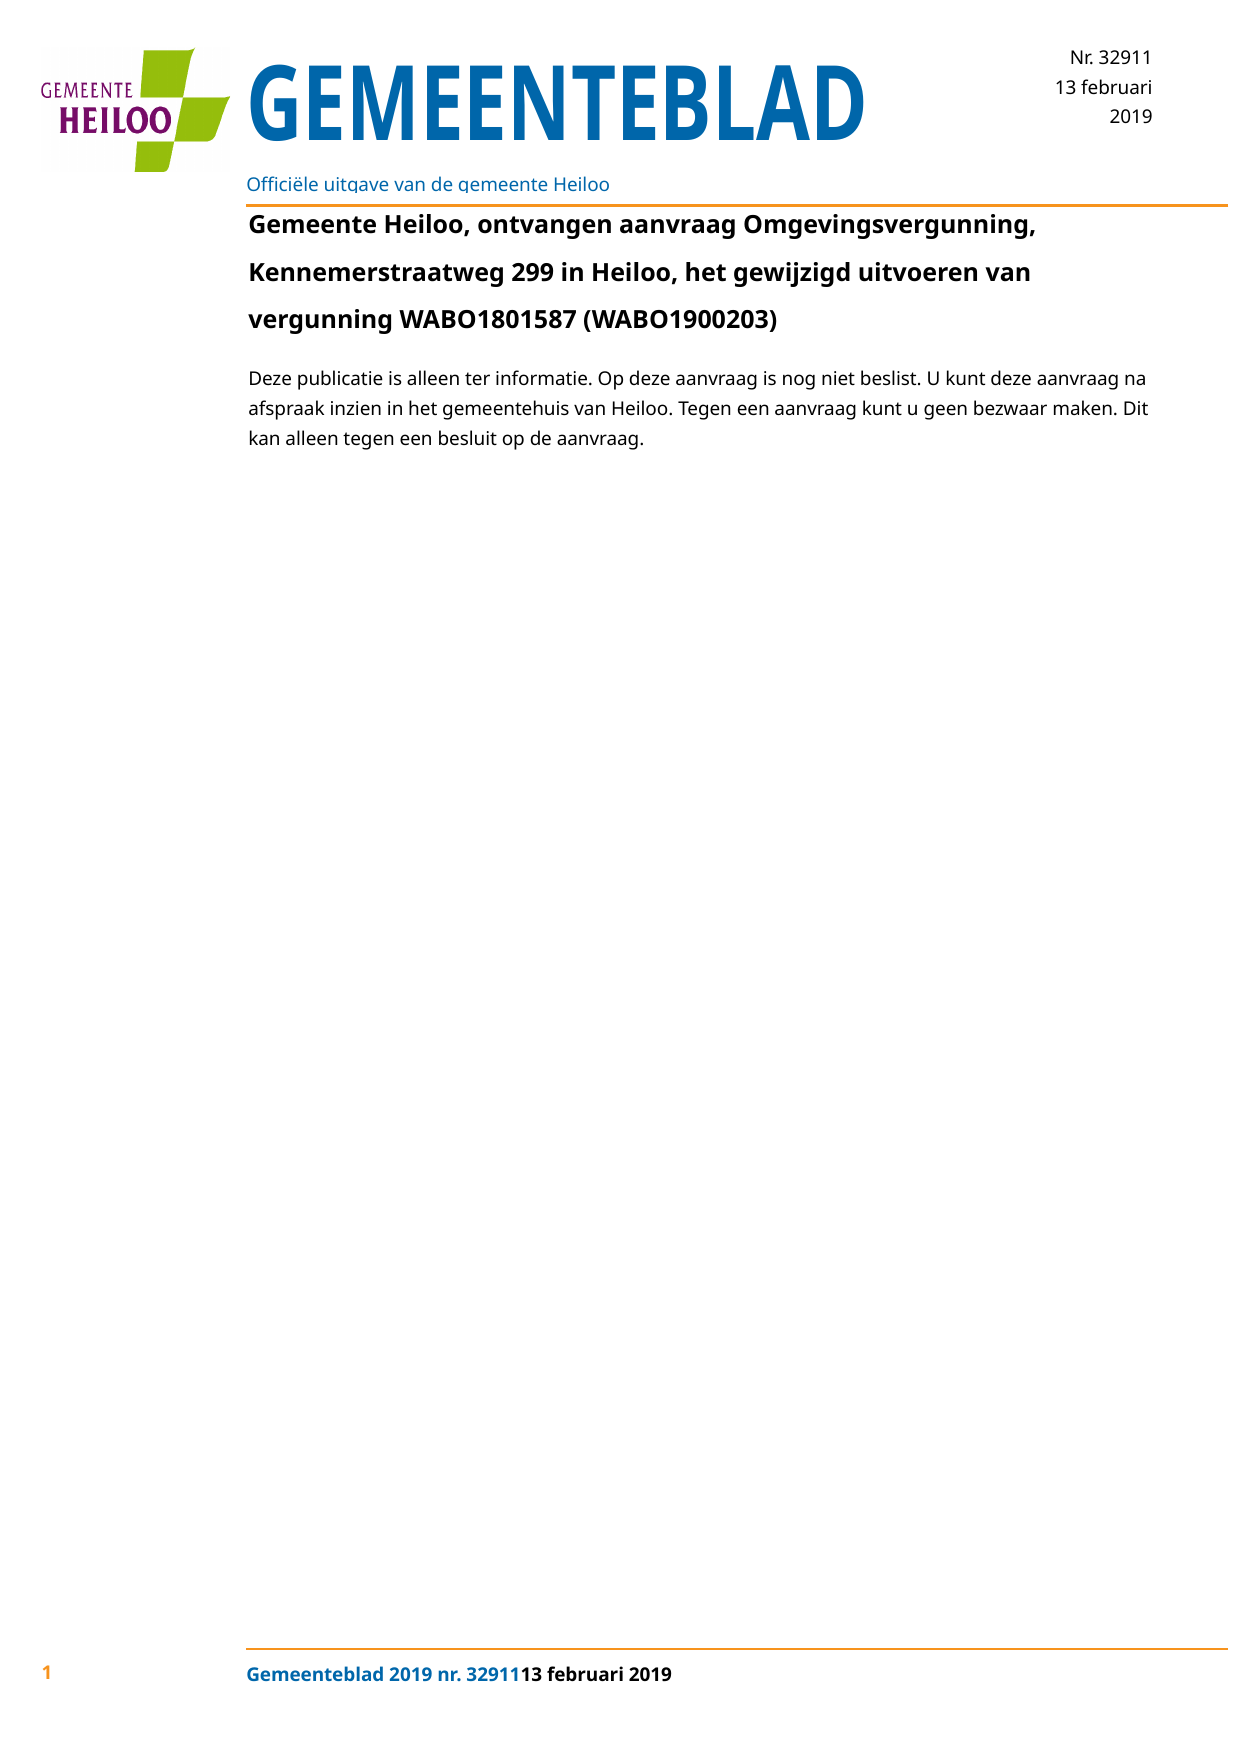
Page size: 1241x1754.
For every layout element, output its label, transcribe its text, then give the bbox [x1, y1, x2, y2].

picture [41, 47, 231, 172]
text Gemeente Heiloo, ontvangen aanvraag Omgevingsvergunning, Kennemerstraatweg 299 in Heiloo, het gewijzigd uitvoeren van vergunning WABO1801587 (WABO1900203) [248, 207, 1152, 336]
text Deze publicatie is alleen ter informatie. Op deze aanvraag is nog niet beslist. U kunt deze aanvraag na afspraak inzien in het gemeentehuis van Heiloo. Tegen een aanvraag kunt u geen bezwaar maken. Dit kan alleen tegen een besluit op de aanvraag. [248, 366, 1152, 450]
